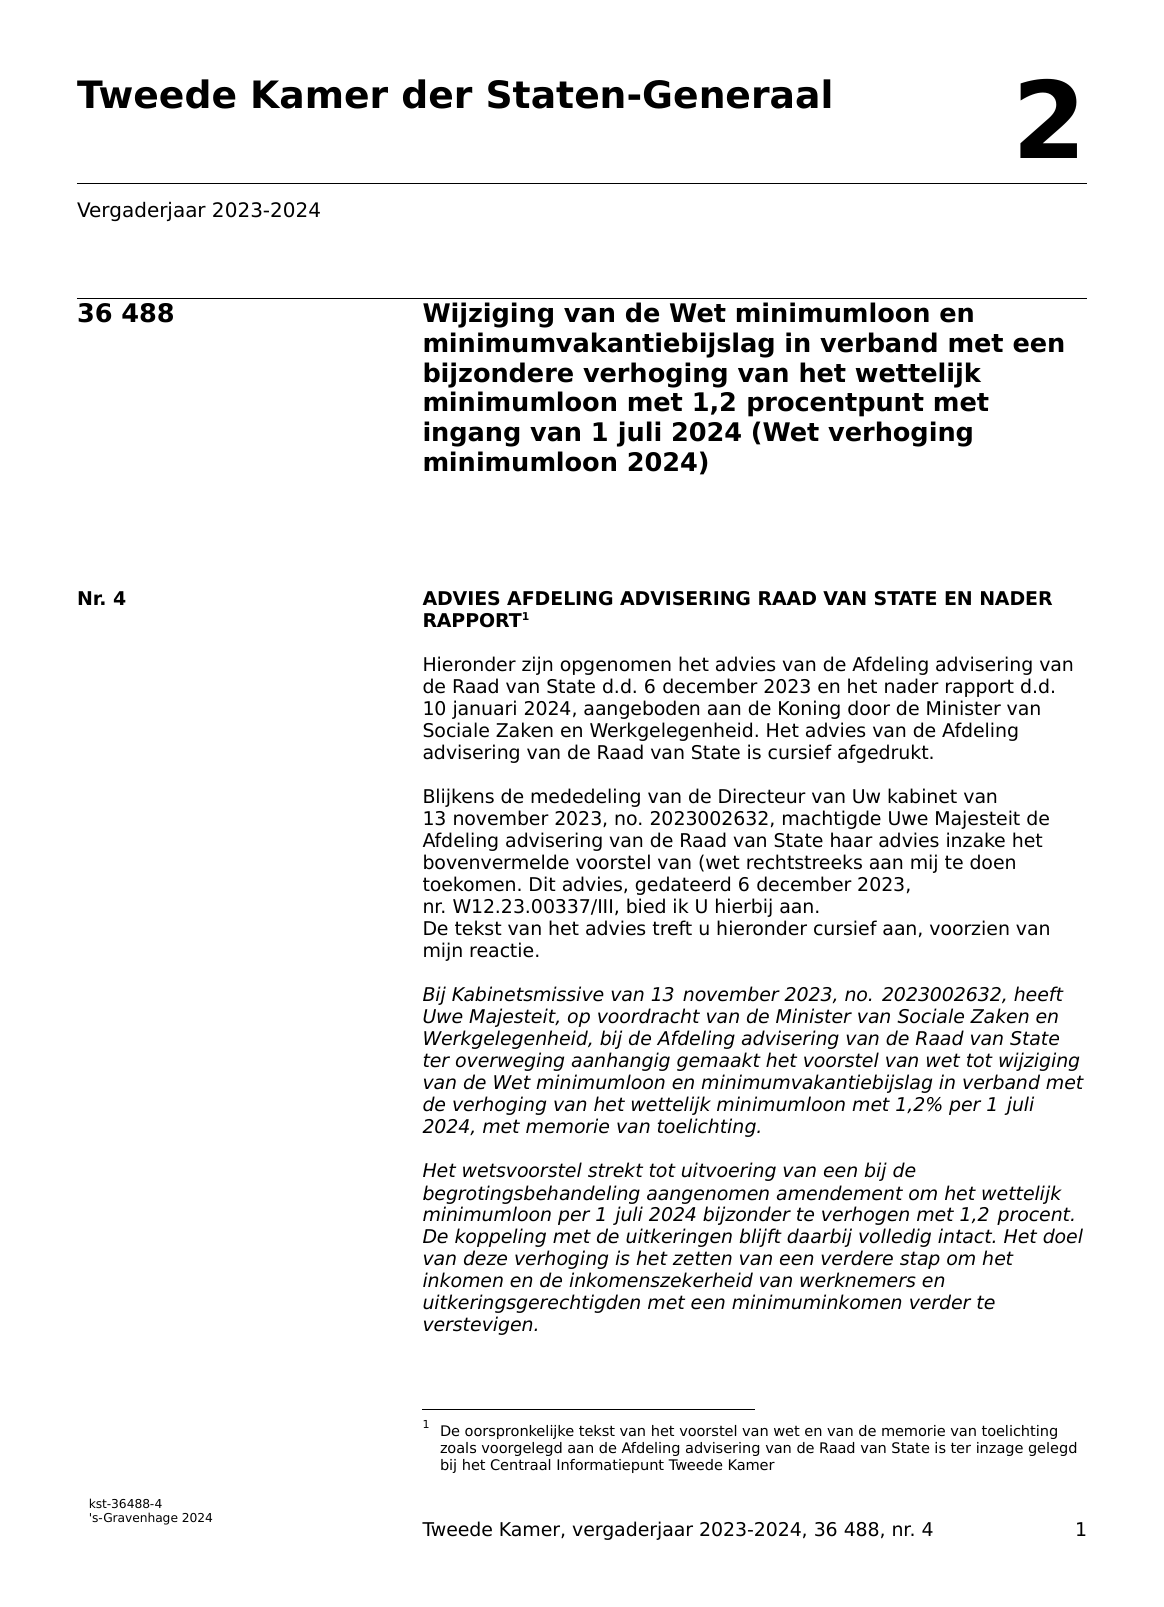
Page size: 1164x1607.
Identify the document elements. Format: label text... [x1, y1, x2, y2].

table_header Tweede Kamer der Staten-Generaal [77, 59, 886, 183]
subtitle 36 488 Wijziging van de Wet minimumloon en minimumvakantiebijslag in verband met een bijzondere verhoging van het wettelijk minimumloon met 1,2 procentpunt met ingang van 1 juli 2024 (Wet verhoging minimumloon 2024) [77, 299, 1087, 477]
text De oorspronkelijke tekst van het voorstel van wet en van de memorie van toelichting zoals voorgelegd aan de Afdeling advisering van de Raad van State is ter inzage gelegd bij het Centraal Informatiepunt Tweede Kamer [422, 1418, 1087, 1474]
text Het wetsvoorstel strekt tot uitvoering van een bij de begrotingsbehandeling aangenomen amendement om het wettelijk minimumloon per 1 juli 2024 bijzonder te verhogen met 1,2 procent. De koppeling met de uitkeringen blijft daarbij volledig intact. Het doel van deze verhoging is het zetten van een verdere stap om het inkomen en de inkomenszekerheid van werknemers en uitkeringsgerechtigden met een minimuminkomen verder te verstevigen. [422, 1160, 1087, 1336]
text De tekst van het advies treft u hieronder cursief aan, voorzien van mijn reactie. [422, 918, 1087, 962]
subtitle Nr. 4 ADVIES AFDELING ADVISERING RAAD VAN STATE EN NADER RAPPORT [77, 588, 1087, 632]
table_header 2 [886, 59, 1087, 183]
text 's-Gravenhage 2024 [88, 1511, 323, 1525]
text kst-36488-4 [88, 1497, 323, 1511]
text Blijkens de mededeling van de Directeur van Uw kabinet van 13 november 2023, no. 2023002632, machtigde Uwe Majesteit de Afdeling advisering van de Raad van State haar advies inzake het bovenvermelde voorstel van (wet rechtstreeks aan mij te doen toekomen. Dit advies, gedateerd 6 december 2023, nr. W12.23.00337/III, bied ik U hierbij aan. [422, 786, 1087, 918]
text Bij Kabinetsmissive van 13 november 2023, no. 2023002632, heeft Uwe Majesteit, op voordracht van de Minister van Sociale Zaken en Werkgelegenheid, bij de Afdeling advisering van de Raad van State ter overweging aanhangig gemaakt het voorstel van wet tot wijziging van de Wet minimumloon en minimumvakantiebijslag in verband met de verhoging van het wettelijk minimumloon met 1,2% per 1 juli 2024, met memorie van toelichting. [422, 984, 1087, 1138]
text Hieronder zijn opgenomen het advies van de Afdeling advisering van de Raad van State d.d. 6 december 2023 en het nader rapport d.d. 10 januari 2024, aangeboden aan de Koning door de Minister van Sociale Zaken en Werkgelegenheid. Het advies van de Afdeling advisering van de Raad van State is cursief afgedrukt. [422, 654, 1087, 764]
table_cell Vergaderjaar 2023-2024 [77, 184, 1087, 298]
